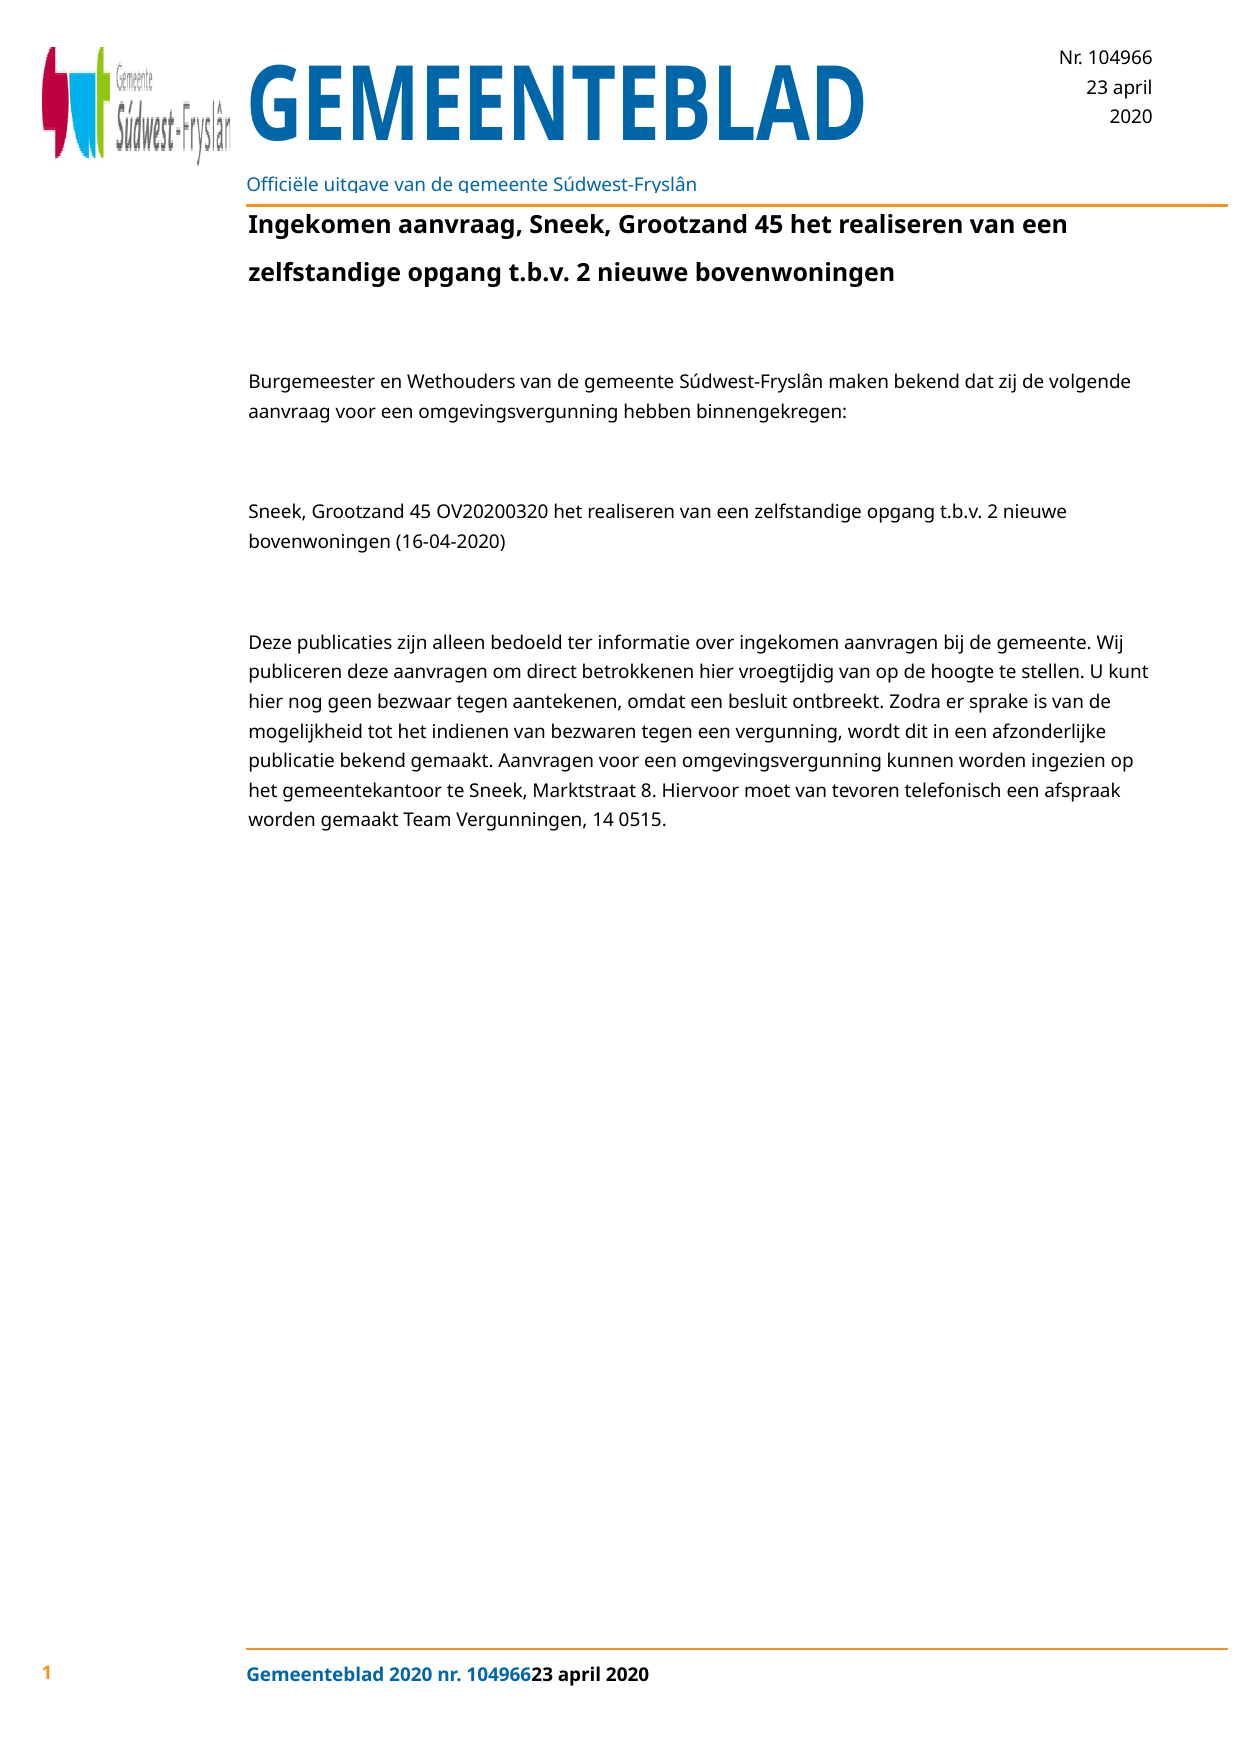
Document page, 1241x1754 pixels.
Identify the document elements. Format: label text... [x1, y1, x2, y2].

picture [41, 47, 231, 172]
text Ingekomen aanvraag, Sneek, Grootzand 45 het realiseren van een zelfstandige opgang t.b.v. 2 nieuwe bovenwoningen [248, 207, 1152, 288]
text Deze publicaties zijn alleen bedoeld ter informatie over ingekomen aanvragen bij de gemeente. Wij publiceren deze aanvragen om direct betrokkenen hier vroegtijdig van op de hoogte te stellen. U kunt hier nog geen bezwaar tegen aantekenen, omdat een besluit ontbreekt. Zodra er sprake is van de mogelijkheid tot het indienen van bezwaren tegen een vergunning, wordt dit in een afzonderlijke publicatie bekend gemaakt. Aanvragen voor een omgevingsvergunning kunnen worden ingezien op het gemeentekantoor te Sneek, Marktstraat 8. Hiervoor moet van tevoren telefonisch een afspraak worden gemaakt Team Vergunningen, 14 0515. [248, 629, 1152, 832]
text Burgemeester en Wethouders van de gemeente Súdwest-Fryslân maken bekend dat zij de volgende aanvraag voor een omgevingsvergunning hebben binnengekregen: [248, 368, 1152, 424]
text Sneek, Grootzand 45 OV20200320 het realiseren van een zelfstandige opgang t.b.v. 2 nieuwe bovenwoningen (16-04-2020) [248, 499, 1152, 554]
